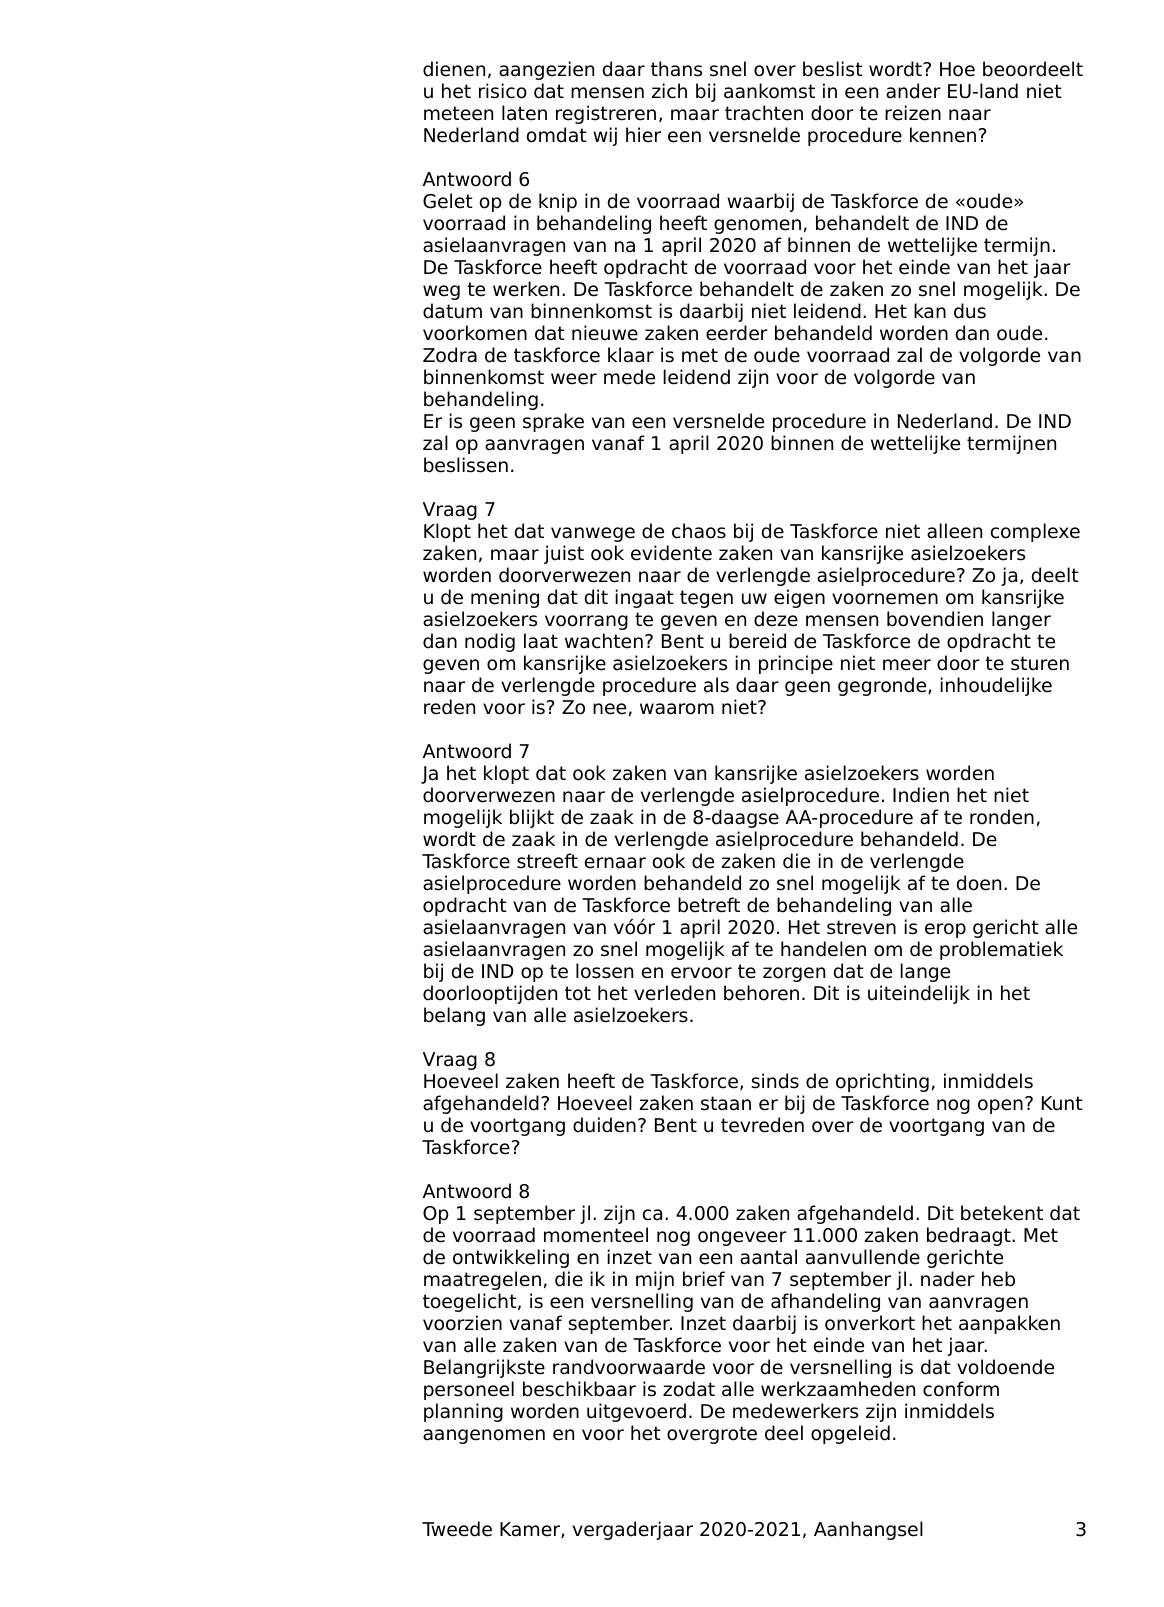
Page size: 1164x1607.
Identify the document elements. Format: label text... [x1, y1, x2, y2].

text Antwoord 6 [422, 169, 1087, 191]
text Ja het klopt dat ook zaken van kansrijke asielzoekers worden doorverwezen naar de verlengde asielprocedure. Indien het niet mogelijk blijkt de zaak in de 8-daagse AA-procedure af te ronden, wordt de zaak in de verlengde asielprocedure behandeld. De Taskforce streeft ernaar ook de zaken die in de verlengde asielprocedure worden behandeld zo snel mogelijk af te doen. De opdracht van de Taskforce betreft de behandeling van alle asielaanvragen van vóór 1 april 2020. Het streven is erop gericht alle asielaanvragen zo snel mogelijk af te handelen om de problematiek bij de IND op te lossen en ervoor te zorgen dat de lange doorlooptijden tot het verleden behoren. Dit is uiteindelijk in het belang van alle asielzoekers. [422, 763, 1087, 1027]
text Er is geen sprake van een versnelde procedure in Nederland. De IND zal op aanvragen vanaf 1 april 2020 binnen de wettelijke termijnen beslissen. [422, 411, 1087, 477]
text Vraag 7 [422, 499, 1087, 521]
text Gelet op de knip in de voorraad waarbij de Taskforce de «oude» voorraad in behandeling heeft genomen, behandelt de IND de asielaanvragen van na 1 april 2020 af binnen de wettelijke termijn. De Taskforce heeft opdracht de voorraad voor het einde van het jaar weg te werken. De Taskforce behandelt de zaken zo snel mogelijk. De datum van binnenkomst is daarbij niet leidend. Het kan dus voorkomen dat nieuwe zaken eerder behandeld worden dan oude. Zodra de taskforce klaar is met de oude voorraad zal de volgorde van binnenkomst weer mede leidend zijn voor de volgorde van behandeling. [422, 191, 1087, 411]
text Op 1 september jl. zijn ca. 4.000 zaken afgehandeld. Dit betekent dat de voorraad momenteel nog ongeveer 11.000 zaken bedraagt. Met de ontwikkeling en inzet van een aantal aanvullende gerichte maatregelen, die ik in mijn brief van 7 september jl. nader heb toegelicht, is een versnelling van de afhandeling van aanvragen voorzien vanaf september. Inzet daarbij is onverkort het aanpakken van alle zaken van de Taskforce voor het einde van het jaar. Belangrijkste randvoorwaarde voor de versnelling is dat voldoende personeel beschikbaar is zodat alle werkzaamheden conform planning worden uitgevoerd. De medewerkers zijn inmiddels aangenomen en voor het overgrote deel opgeleid. [422, 1203, 1087, 1445]
text Antwoord 8 [422, 1181, 1087, 1203]
text Antwoord 7 [422, 741, 1087, 763]
text Hoeveel zaken heeft de Taskforce, sinds de oprichting, inmiddels afgehandeld? Hoeveel zaken staan er bij de Taskforce nog open? Kunt u de voortgang duiden? Bent u tevreden over de voortgang van de Taskforce? [422, 1071, 1087, 1159]
text dienen, aangezien daar thans snel over beslist wordt? Hoe beoordeelt u het risico dat mensen zich bij aankomst in een ander EU-land niet meteen laten registreren, maar trachten door te reizen naar Nederland omdat wij hier een versnelde procedure kennen? [422, 59, 1087, 147]
text Vraag 8 [422, 1049, 1087, 1071]
text Klopt het dat vanwege de chaos bij de Taskforce niet alleen complexe zaken, maar juist ook evidente zaken van kansrijke asielzoekers worden doorverwezen naar de verlengde asielprocedure? Zo ja, deelt u de mening dat dit ingaat tegen uw eigen voornemen om kansrijke asielzoekers voorrang te geven en deze mensen bovendien langer dan nodig laat wachten? Bent u bereid de Taskforce de opdracht te geven om kansrijke asielzoekers in principe niet meer door te sturen naar de verlengde procedure als daar geen gegronde, inhoudelijke reden voor is? Zo nee, waarom niet? [422, 521, 1087, 719]
